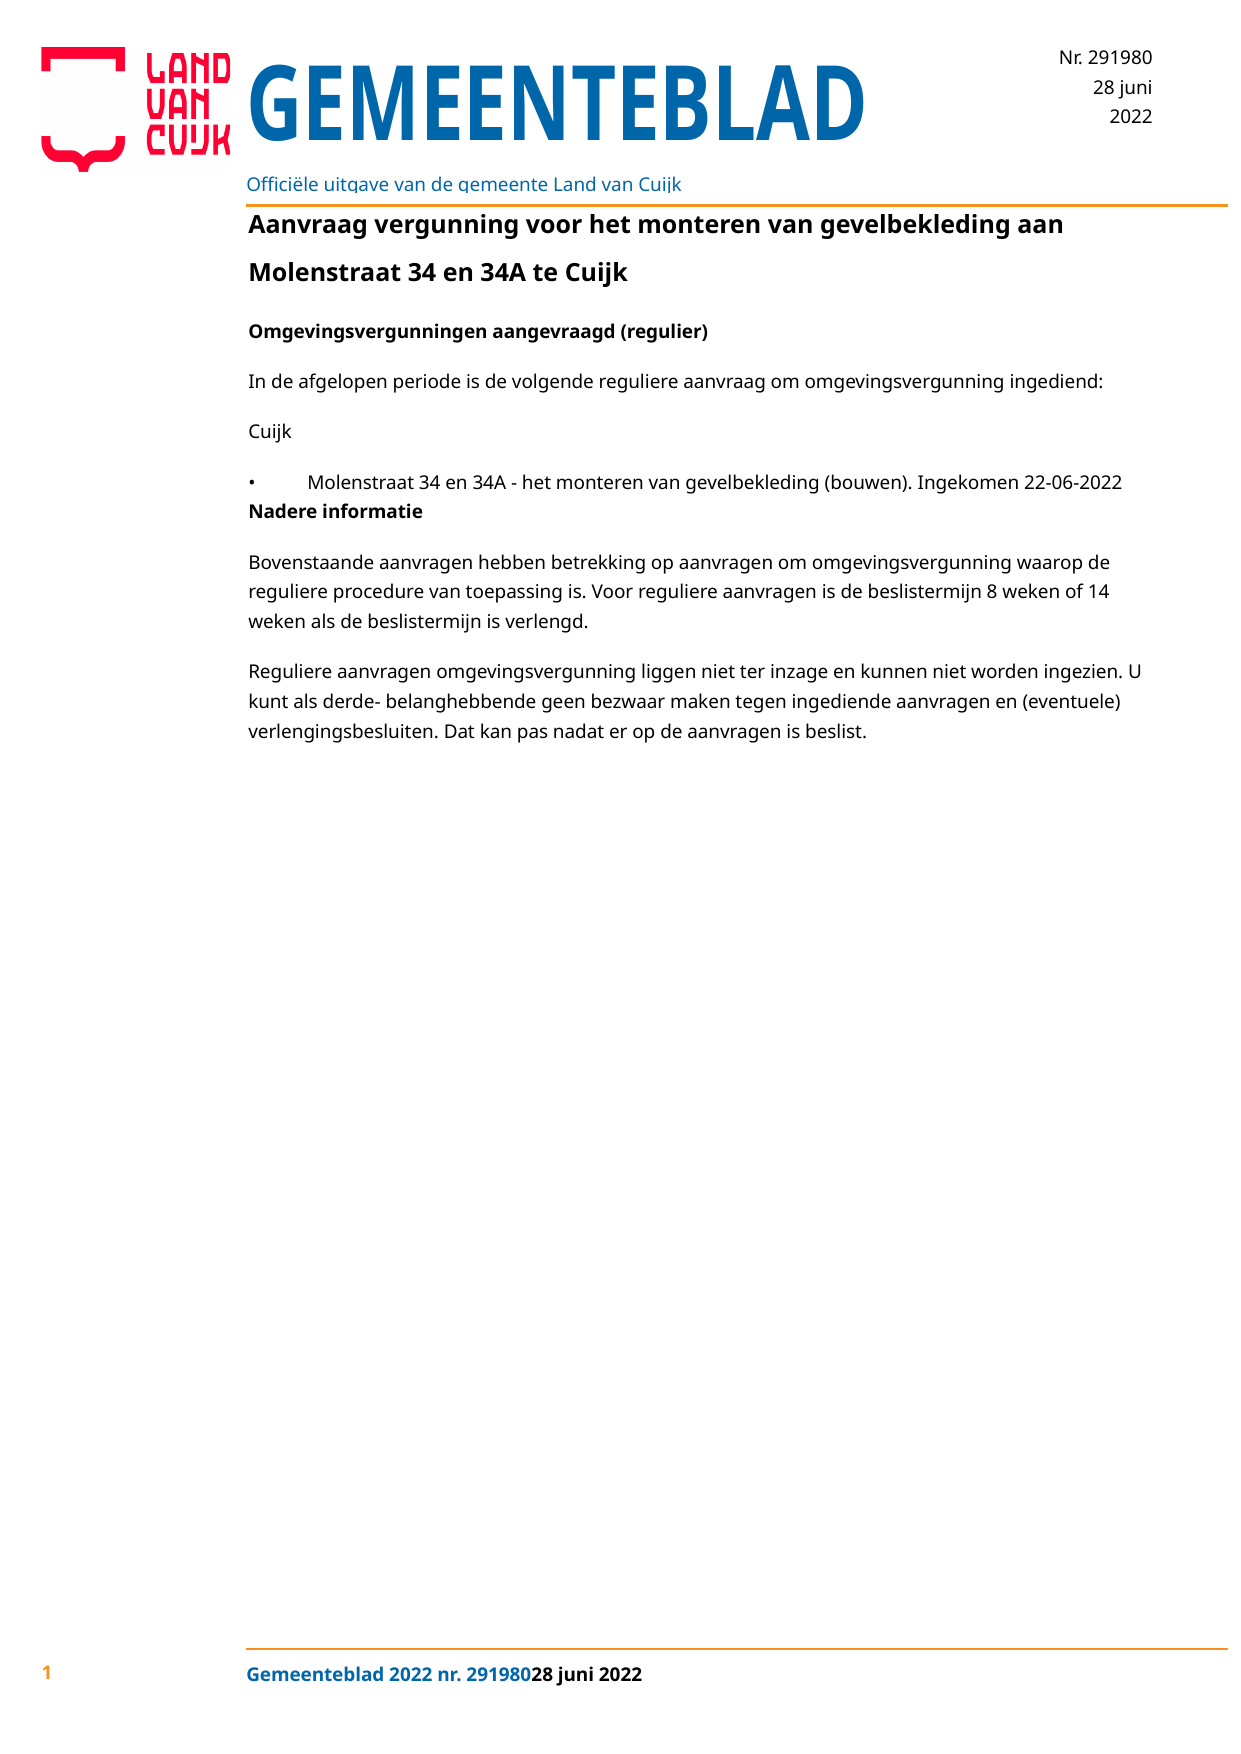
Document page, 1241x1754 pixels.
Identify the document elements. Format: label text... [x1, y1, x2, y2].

text Reguliere aanvragen omgevingsvergunning liggen niet ter inzage en kunnen niet worden ingezien. U kunt als derde- belanghebbende geen bezwaar maken tegen ingediende aanvragen en (eventuele) verlengingsbesluiten. Dat kan pas nadat er op de aanvragen is beslist. [248, 659, 1152, 744]
text Omgevingsvergunningen aangevraagd (regulier) [248, 318, 1152, 344]
picture [41, 47, 231, 172]
text In de afgelopen periode is de volgende reguliere aanvraag om omgevingsvergunning ingediend: [248, 368, 1152, 394]
text Aanvraag vergunning voor het monteren van gevelbekleding aan Molenstraat 34 en 34A te Cuijk [248, 207, 1152, 288]
text Bovenstaande aanvragen hebben betrekking op aanvragen om omgevingsvergunning waarop de reguliere procedure van toepassing is. Voor reguliere aanvragen is de beslistermijn 8 weken of 14 weken als de beslistermijn is verlengd. [248, 549, 1152, 634]
text Nadere informatie [248, 499, 1152, 524]
text Cuijk [248, 419, 1152, 444]
list Molenstraat 34 en 34A - het monteren van gevelbekleding (bouwen). Ingekomen 22-06-2022 [248, 469, 1152, 495]
